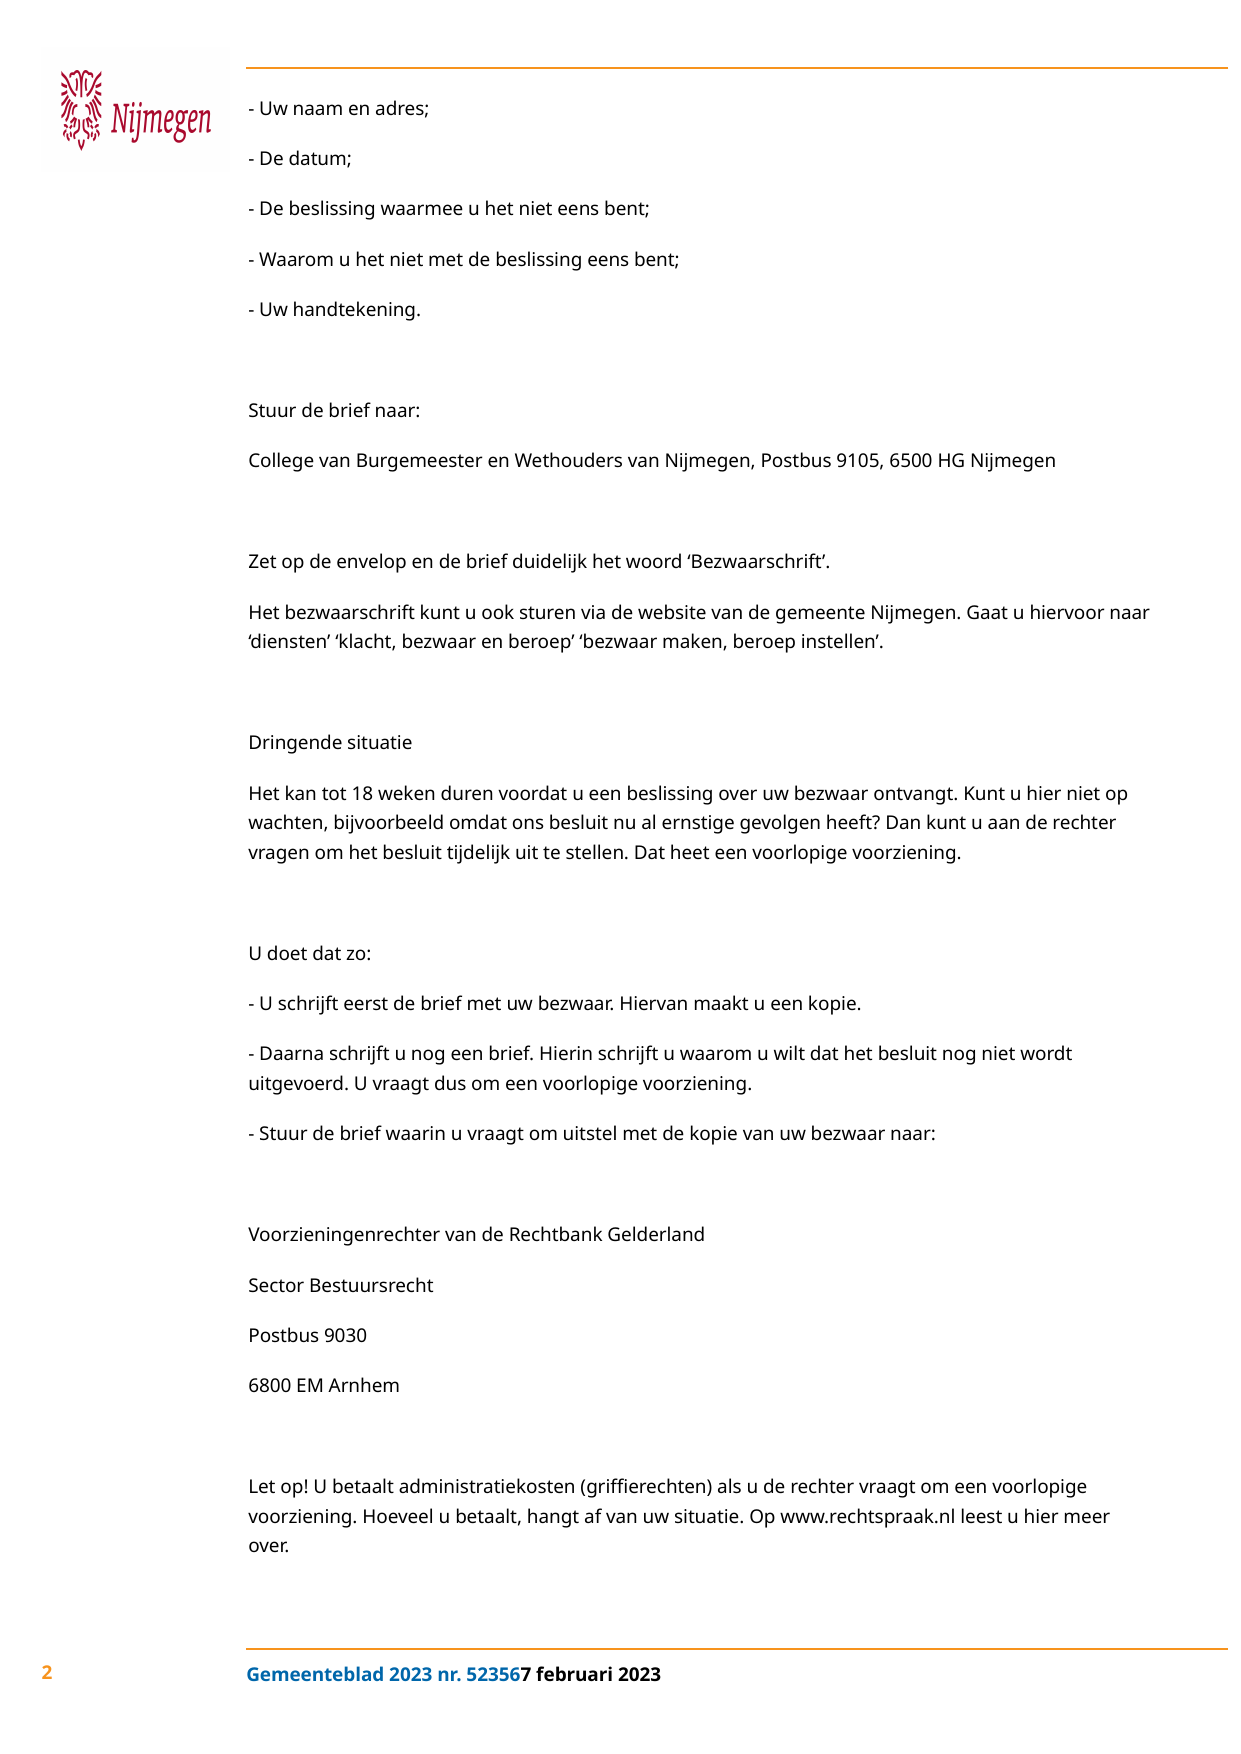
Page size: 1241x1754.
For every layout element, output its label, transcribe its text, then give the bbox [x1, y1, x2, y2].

text Postbus 9030 [248, 1322, 1152, 1348]
text 6800 EM Arnhem [248, 1373, 1152, 1398]
text - Stuur de brief waarin u vraagt om uitstel met de kopie van uw bezwaar naar: [248, 1121, 1152, 1146]
text - Waarom u het niet met de beslissing eens bent; [248, 246, 1152, 272]
text Zet op de envelop en de brief duidelijk het woord ‘Bezwaarschrift’. [248, 548, 1152, 574]
text U doet dat zo: [248, 940, 1152, 966]
text Voorzieningenrechter van de Rechtbank Gelderland [248, 1221, 1152, 1247]
text Stuur de brief naar: [248, 397, 1152, 423]
text - Uw naam en adres; [248, 95, 1152, 121]
text - Daarna schrijft u nog een brief. Hierin schrijft u waarom u wilt dat het besluit nog niet wordt uitgevoerd. U vraagt dus om een voorlopige voorziening. [248, 1041, 1152, 1096]
text Let op! U betaalt administratiekosten (griffierechten) als u de rechter vraagt om een voorlopige voorziening. Hoeveel u betaalt, hangt af van uw situatie. Op www.rechtspraak.nl leest u hier meer over. [248, 1473, 1152, 1558]
text - De datum; [248, 145, 1152, 171]
text - De beslissing waarmee u het niet eens bent; [248, 196, 1152, 221]
text Het bezwaarschrift kunt u ook sturen via de website van de gemeente Nijmegen. Gaat u hiervoor naar ‘diensten’ ‘klacht, bezwaar en beroep’ ‘bezwaar maken, beroep instellen’. [248, 599, 1152, 654]
text Dringende situatie [248, 729, 1152, 755]
text - Uw handtekening. [248, 296, 1152, 322]
text - U schrijft eerst de brief met uw bezwaar. Hiervan maakt u een kopie. [248, 990, 1152, 1016]
text Het kan tot 18 weken duren voordat u een beslissing over uw bezwaar ontvangt. Kunt u hier niet op wachten, bijvoorbeeld omdat ons besluit nu al ernstige gevolgen heeft? Dan kunt u aan de rechter vragen om het besluit tijdelijk uit te stellen. Dat heet een voorlopige voorziening. [248, 780, 1152, 865]
picture [41, 47, 231, 172]
text Sector Bestuursrecht [248, 1272, 1152, 1298]
text College van Burgemeester en Wethouders van Nijmegen, Postbus 9105, 6500 HG Nijmegen [248, 448, 1152, 473]
